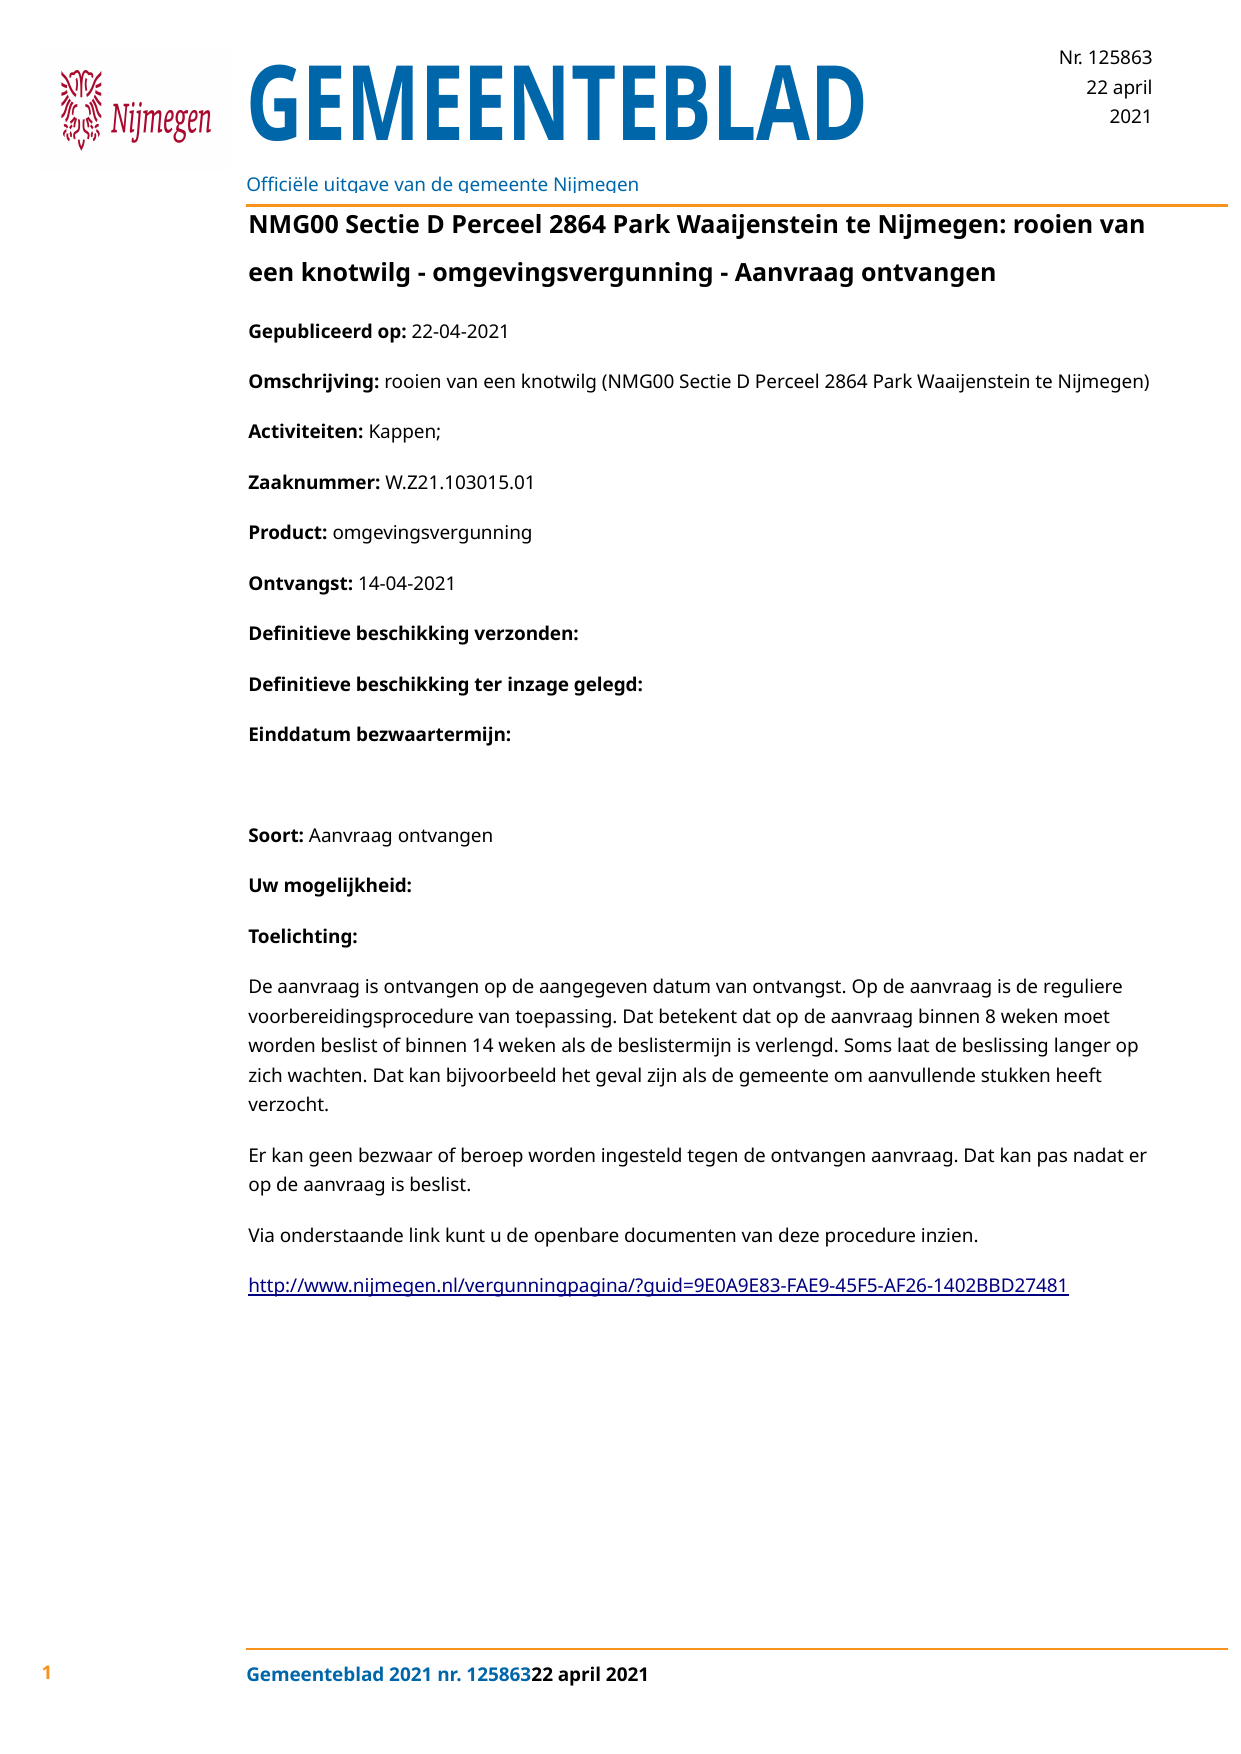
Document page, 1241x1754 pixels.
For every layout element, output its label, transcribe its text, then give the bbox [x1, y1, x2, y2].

text Activiteiten: Kappen; [248, 419, 1152, 444]
text Einddatum bezwaartermijn: [248, 721, 1152, 747]
text Ontvangst: 14-04-2021 [248, 570, 1152, 596]
text NMG00 Sectie D Perceel 2864 Park Waaijenstein te Nijmegen: rooien van een knotwilg - omgevingsvergunning - Aanvraag ontvangen [248, 207, 1152, 288]
text Uw mogelijkheid: [248, 872, 1152, 898]
text Er kan geen bezwaar of beroep worden ingesteld tegen de ontvangen aanvraag. Dat kan pas nadat er op de aanvraag is beslist. [248, 1142, 1152, 1197]
text Definitieve beschikking verzonden: [248, 620, 1152, 646]
picture [41, 47, 231, 172]
text Product: omgevingsvergunning [248, 519, 1152, 545]
text Zaaknummer: W.Z21.103015.01 [248, 469, 1152, 495]
text Soort: Aanvraag ontvangen [248, 822, 1152, 848]
text Toelichting: [248, 923, 1152, 949]
text Gepubliceerd op: 22-04-2021 [248, 318, 1152, 344]
text Omschrijving: rooien van een knotwilg (NMG00 Sectie D Perceel 2864 Park Waaijenstein te Nijmegen) [248, 368, 1152, 394]
text http://www.nijmegen.nl/vergunningpagina/?guid=9E0A9E83-FAE9-45F5-AF26-1402BBD27481 [248, 1272, 1152, 1298]
text Definitieve beschikking ter inzage gelegd: [248, 671, 1152, 697]
text Via onderstaande link kunt u de openbare documenten van deze procedure inzien. [248, 1222, 1152, 1248]
text De aanvraag is ontvangen op de aangegeven datum van ontvangst. Op de aanvraag is de reguliere voorbereidingsprocedure van toepassing. Dat betekent dat op de aanvraag binnen 8 weken moet worden beslist of binnen 14 weken als de beslistermijn is verlengd. Soms laat de beslissing langer op zich wachten. Dat kan bijvoorbeeld het geval zijn als de gemeente om aanvullende stukken heeft verzocht. [248, 973, 1152, 1117]
